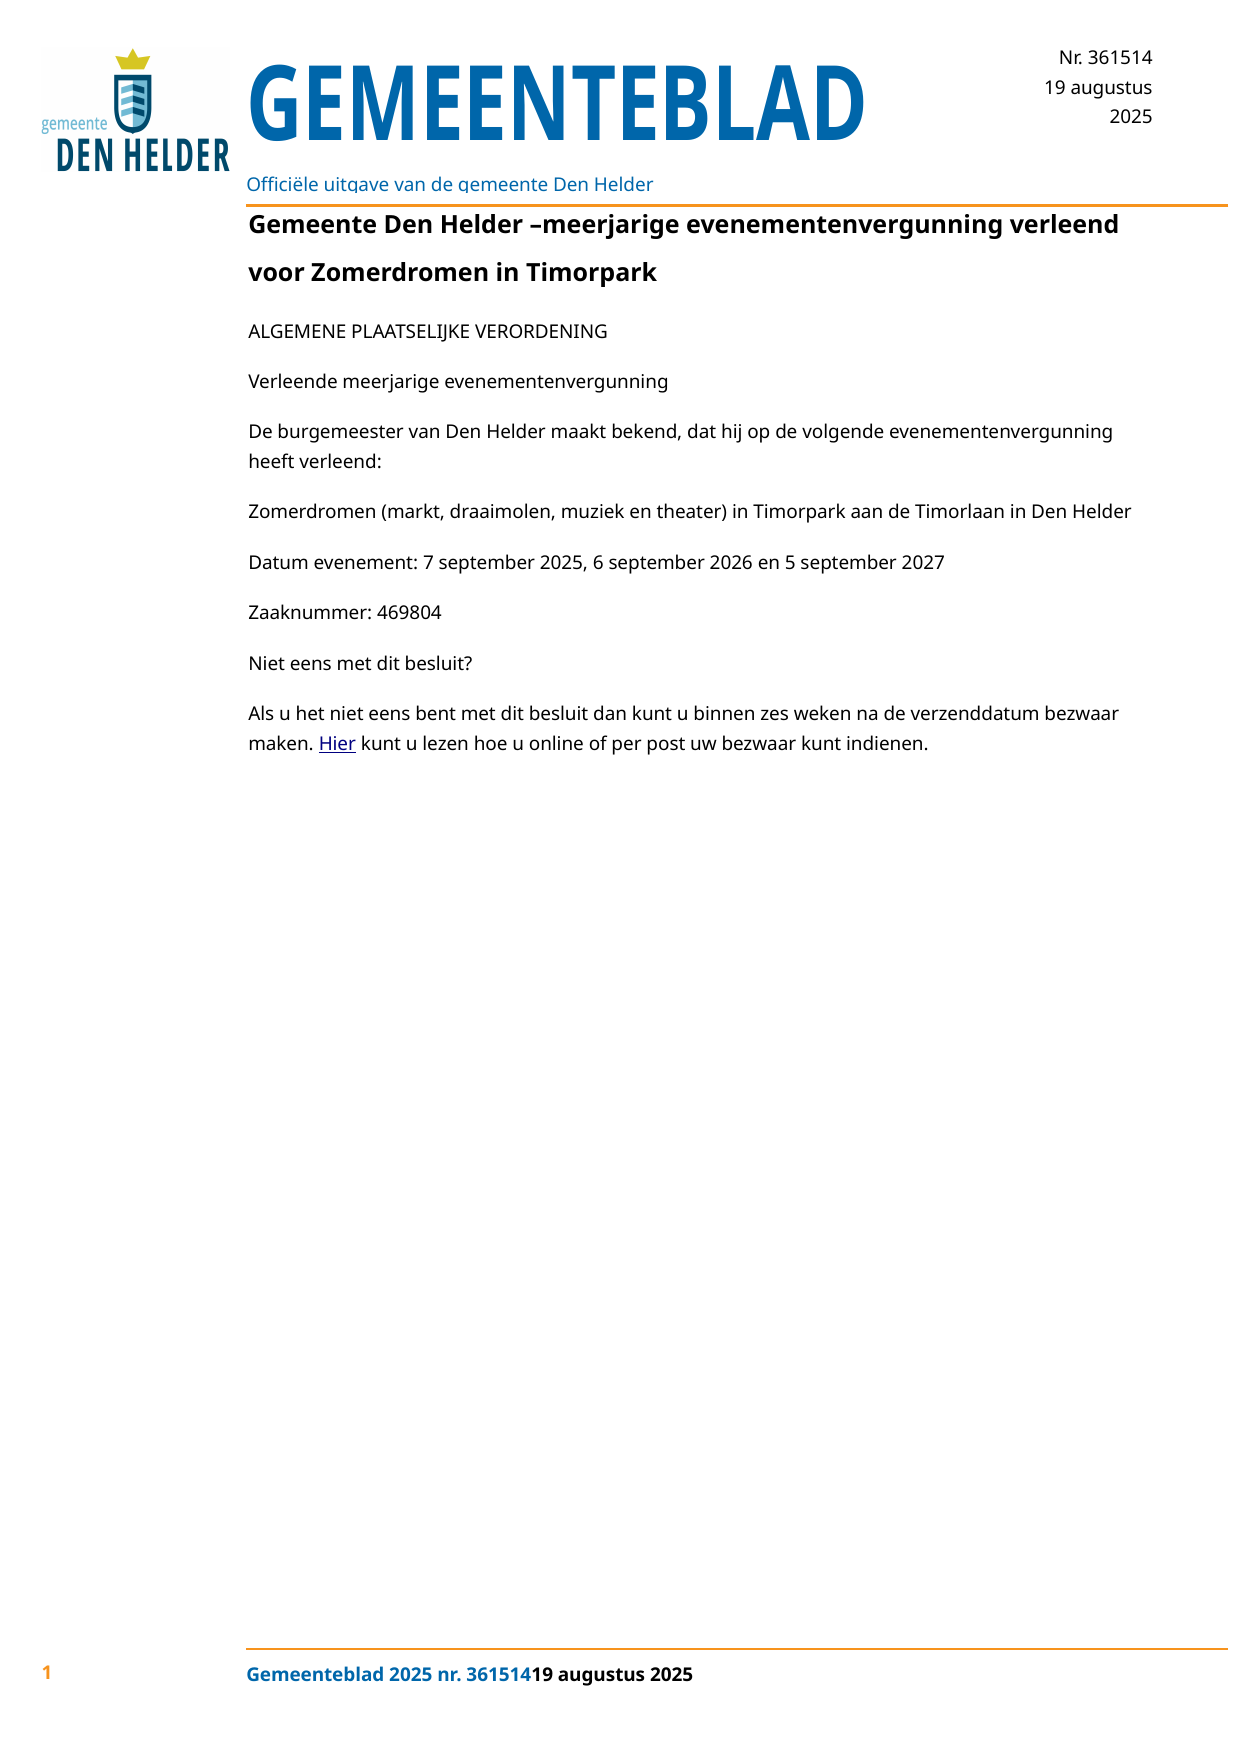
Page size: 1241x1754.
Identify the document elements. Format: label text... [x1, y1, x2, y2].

picture [63, 144, 68, 165]
picture [130, 157, 135, 172]
text Als u het niet eens bent met dit besluit dan kunt u binnen zes weken na de verzenddatum bezwaar maken. Hier kunt u lezen hoe u online of per post uw bezwaar kunt indienen. [248, 700, 1152, 756]
text Gemeente Den Helder –meerjarige evenementenvergunning verleend voor Zomerdromen in Timorpark [248, 207, 1152, 288]
text Niet eens met dit besluit? [248, 650, 1152, 676]
text De burgemeester van Den Helder maakt bekend, dat hij op de volgende evenementenvergunning heeft verleend: [248, 419, 1152, 474]
picture [41, 47, 231, 172]
text Datum evenement: 7 september 2025, 6 september 2026 en 5 september 2027 [248, 549, 1152, 575]
text Verleende meerjarige evenementenvergunning [248, 368, 1152, 394]
text Zaaknummer: 469804 [248, 599, 1152, 625]
text Zomerdromen (markt, draaimolen, muziek en theater) in Timorpark aan de Timorlaan in Den Helder [248, 499, 1152, 524]
picture [220, 160, 224, 172]
text ALGEMENE PLAATSELIJKE VERORDENING [248, 318, 1152, 344]
picture [100, 154, 106, 172]
picture [182, 144, 187, 165]
